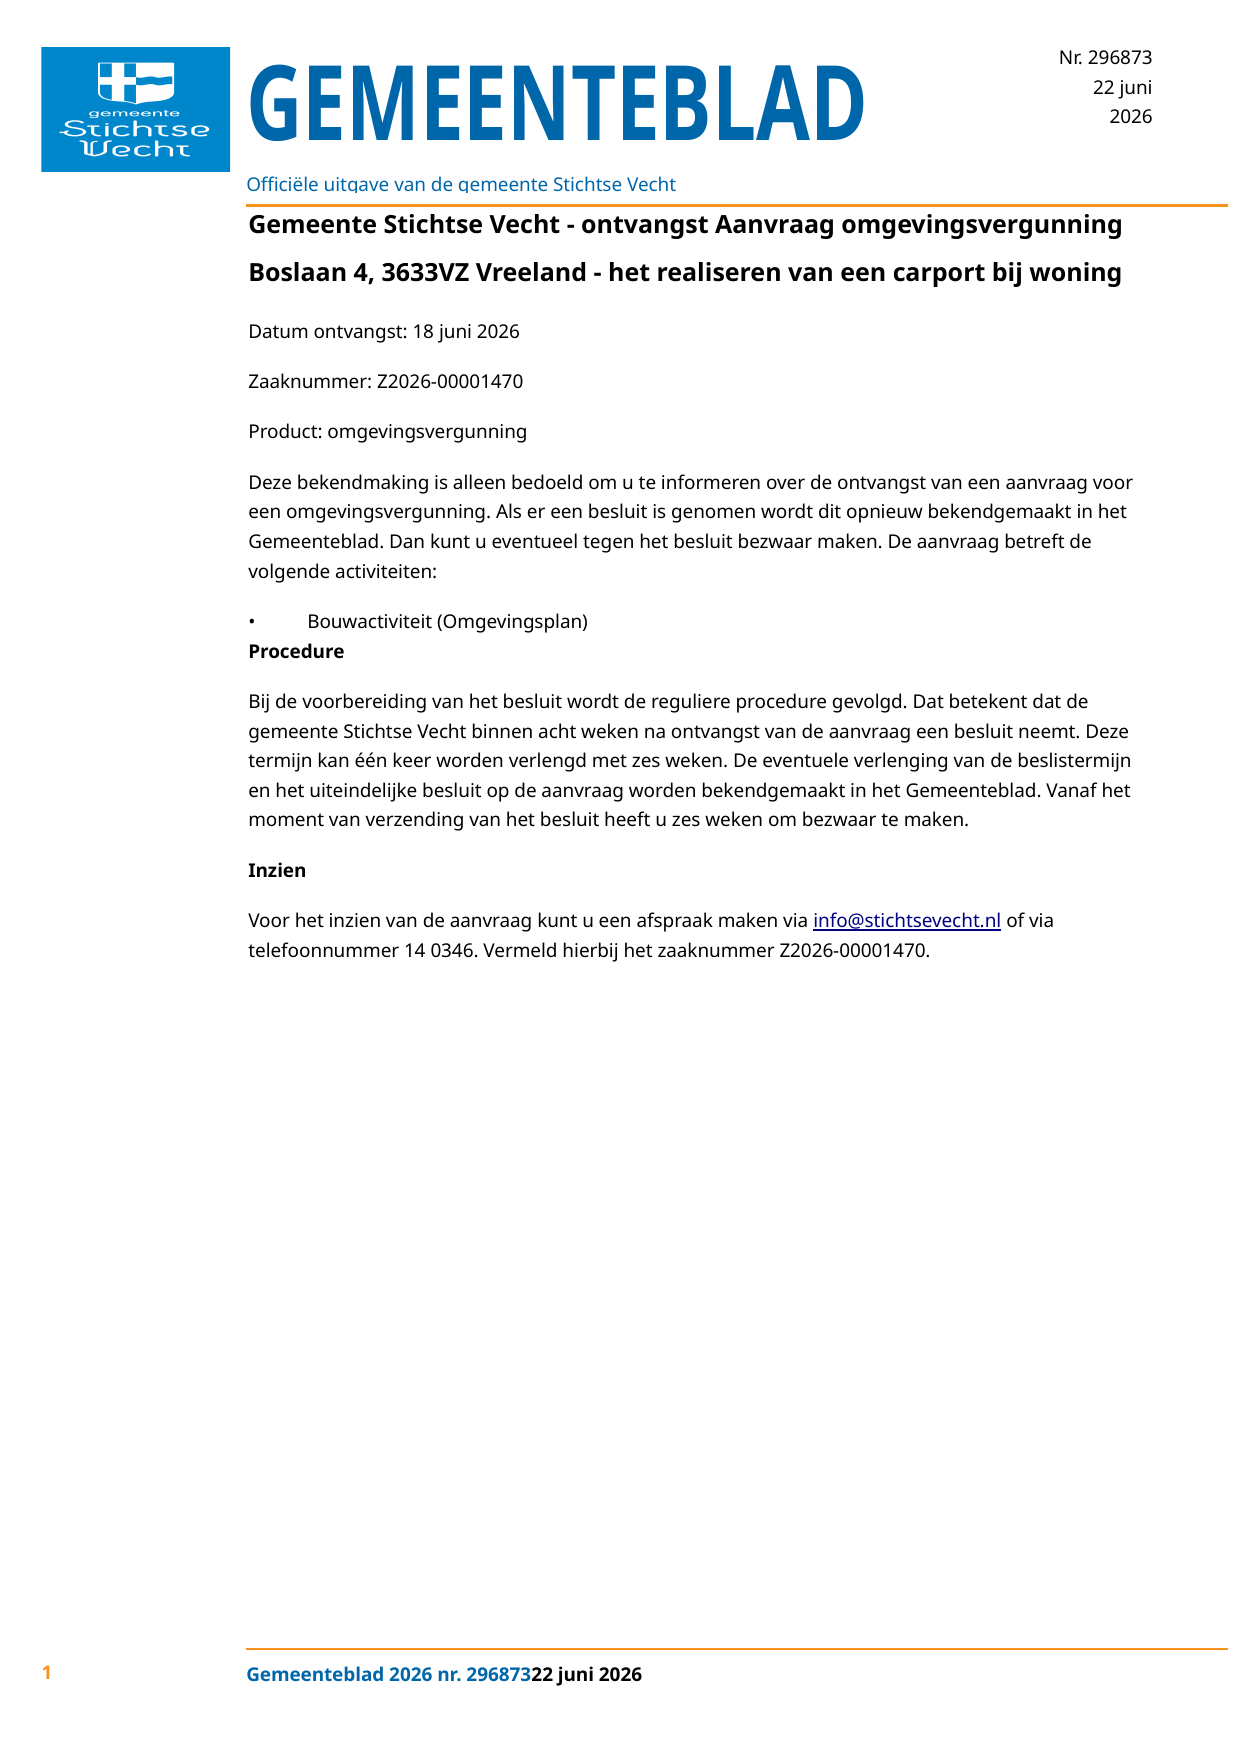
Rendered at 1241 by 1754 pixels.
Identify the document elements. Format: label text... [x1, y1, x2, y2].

picture [99, 63, 135, 101]
text Voor het inzien van de aanvraag kunt u een afspraak maken via info@stichtsevecht.nl of via telefoonnummer 14 0346. Vermeld hierbij het zaaknummer Z2026-00001470. [248, 907, 1152, 963]
text Product: omgevingsvergunning [248, 419, 1152, 444]
text Deze bekendmaking is alleen bedoeld om u te informeren over de ontvangst van een aanvraag voor een omgevingsvergunning. Als er een besluit is genomen wordt dit opnieuw bekendgemaakt in het Gemeenteblad. Dan kunt u eventueel tegen het besluit bezwaar maken. De aanvraag betreft de volgende activiteiten: [248, 469, 1152, 584]
text Gemeente Stichtse Vecht - ontvangst Aanvraag omgevingsvergunning Boslaan 4, 3633VZ Vreeland - het realiseren van een carport bij woning [248, 207, 1152, 288]
text Datum ontvangst: 18 juni 2026 [248, 318, 1152, 344]
text Procedure [248, 638, 1152, 664]
text Inzien [248, 857, 1152, 883]
picture [137, 63, 174, 103]
text Zaaknummer: Z2026-00001470 [248, 368, 1152, 394]
text Bij de voorbereiding van het besluit wordt de reguliere procedure gevolgd. Dat betekent dat de gemeente Stichtse Vecht binnen acht weken na ontvangst van de aanvraag een besluit neemt. Deze termijn kan één keer worden verlengd met zes weken. De eventuele verlenging van de beslistermijn en het uiteindelijke besluit op de aanvraag worden bekendgemaakt in het Gemeenteblad. Vanaf het moment van verzending van het besluit heeft u zes weken om bezwaar te maken. [248, 688, 1152, 832]
list Bouwactiviteit (Omgevingsplan) [248, 608, 1152, 634]
